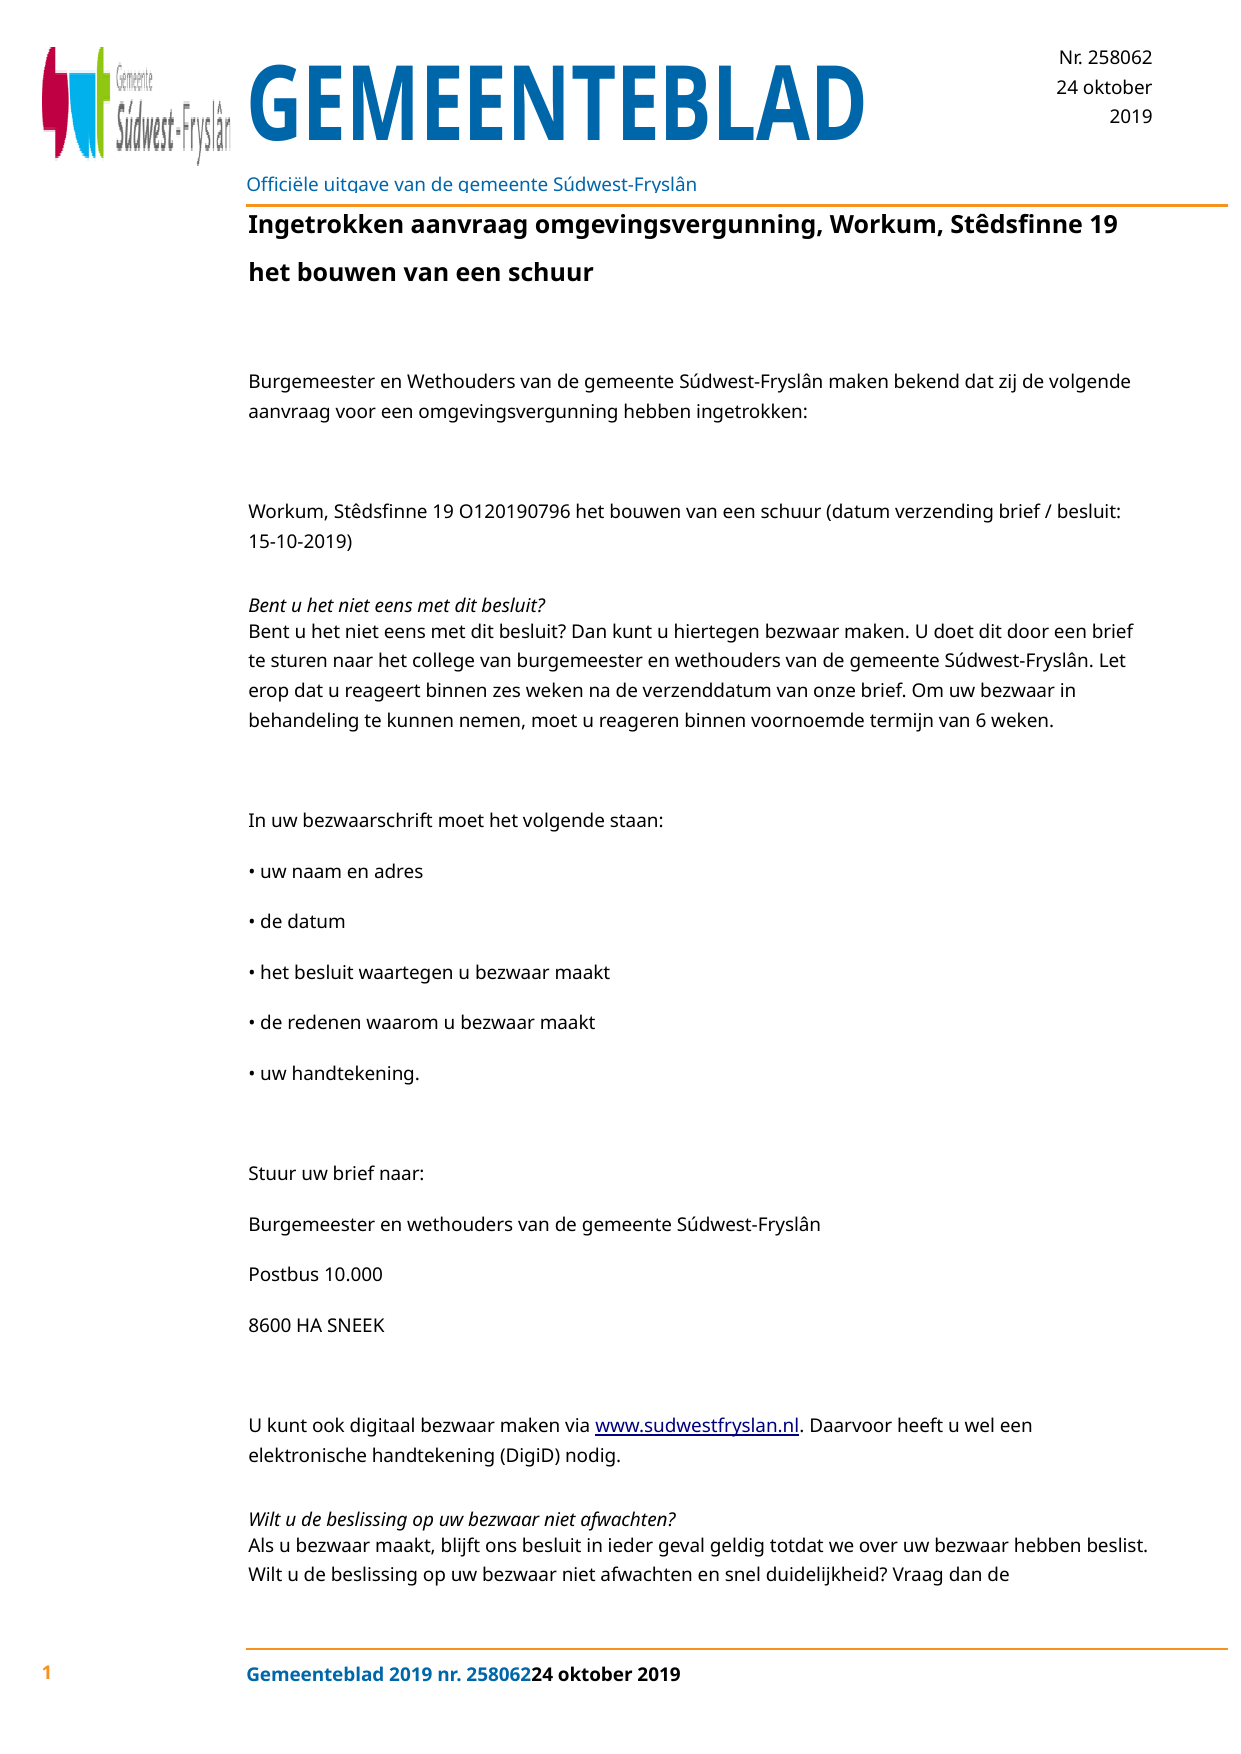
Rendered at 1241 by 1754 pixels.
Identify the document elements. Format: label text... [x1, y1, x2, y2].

text Postbus 10.000 [248, 1261, 1152, 1287]
text Ingetrokken aanvraag omgevingsvergunning, Workum, Stêdsfinne 19 het bouwen van een schuur [248, 207, 1152, 288]
text • de datum [248, 908, 1152, 934]
text Stuur uw brief naar: [248, 1161, 1152, 1186]
text Wilt u de beslissing op uw bezwaar niet afwachten? [248, 1506, 1152, 1532]
text 8600 HA SNEEK [248, 1312, 1152, 1337]
text Als u bezwaar maakt, blijft ons besluit in ieder geval geldig totdat we over uw bezwaar hebben beslist. Wilt u de beslissing op uw bezwaar niet afwachten en snel duidelijkheid? Vraag dan de [248, 1532, 1152, 1587]
text • uw naam en adres [248, 858, 1152, 884]
text • uw handtekening. [248, 1060, 1152, 1085]
text In uw bezwaarschrift moet het volgende staan: [248, 808, 1152, 833]
picture [41, 47, 231, 172]
text Burgemeester en wethouders van de gemeente Súdwest-Fryslân [248, 1211, 1152, 1237]
text Workum, Stêdsfinne 19 O120190796 het bouwen van een schuur (datum verzending brief / besluit: 15-10-2019) [248, 499, 1152, 554]
text U kunt ook digitaal bezwaar maken via www.sudwestfryslan.nl. Daarvoor heeft u wel een elektronische handtekening (DigiD) nodig. [248, 1413, 1152, 1468]
text Burgemeester en Wethouders van de gemeente Súdwest-Fryslân maken bekend dat zij de volgende aanvraag voor een omgevingsvergunning hebben ingetrokken: [248, 368, 1152, 424]
text • de redenen waarom u bezwaar maakt [248, 1009, 1152, 1035]
text Bent u het niet eens met dit besluit? Dan kunt u hiertegen bezwaar maken. U doet dit door een brief te sturen naar het college van burgemeester en wethouders van de gemeente Súdwest-Fryslân. Let erop dat u reageert binnen zes weken na de verzenddatum van onze brief. Om uw bezwaar in behandeling te kunnen nemen, moet u reageren binnen voornoemde termijn van 6 weken. [248, 618, 1152, 732]
text • het besluit waartegen u bezwaar maakt [248, 959, 1152, 984]
text Bent u het niet eens met dit besluit? [248, 592, 1152, 618]
